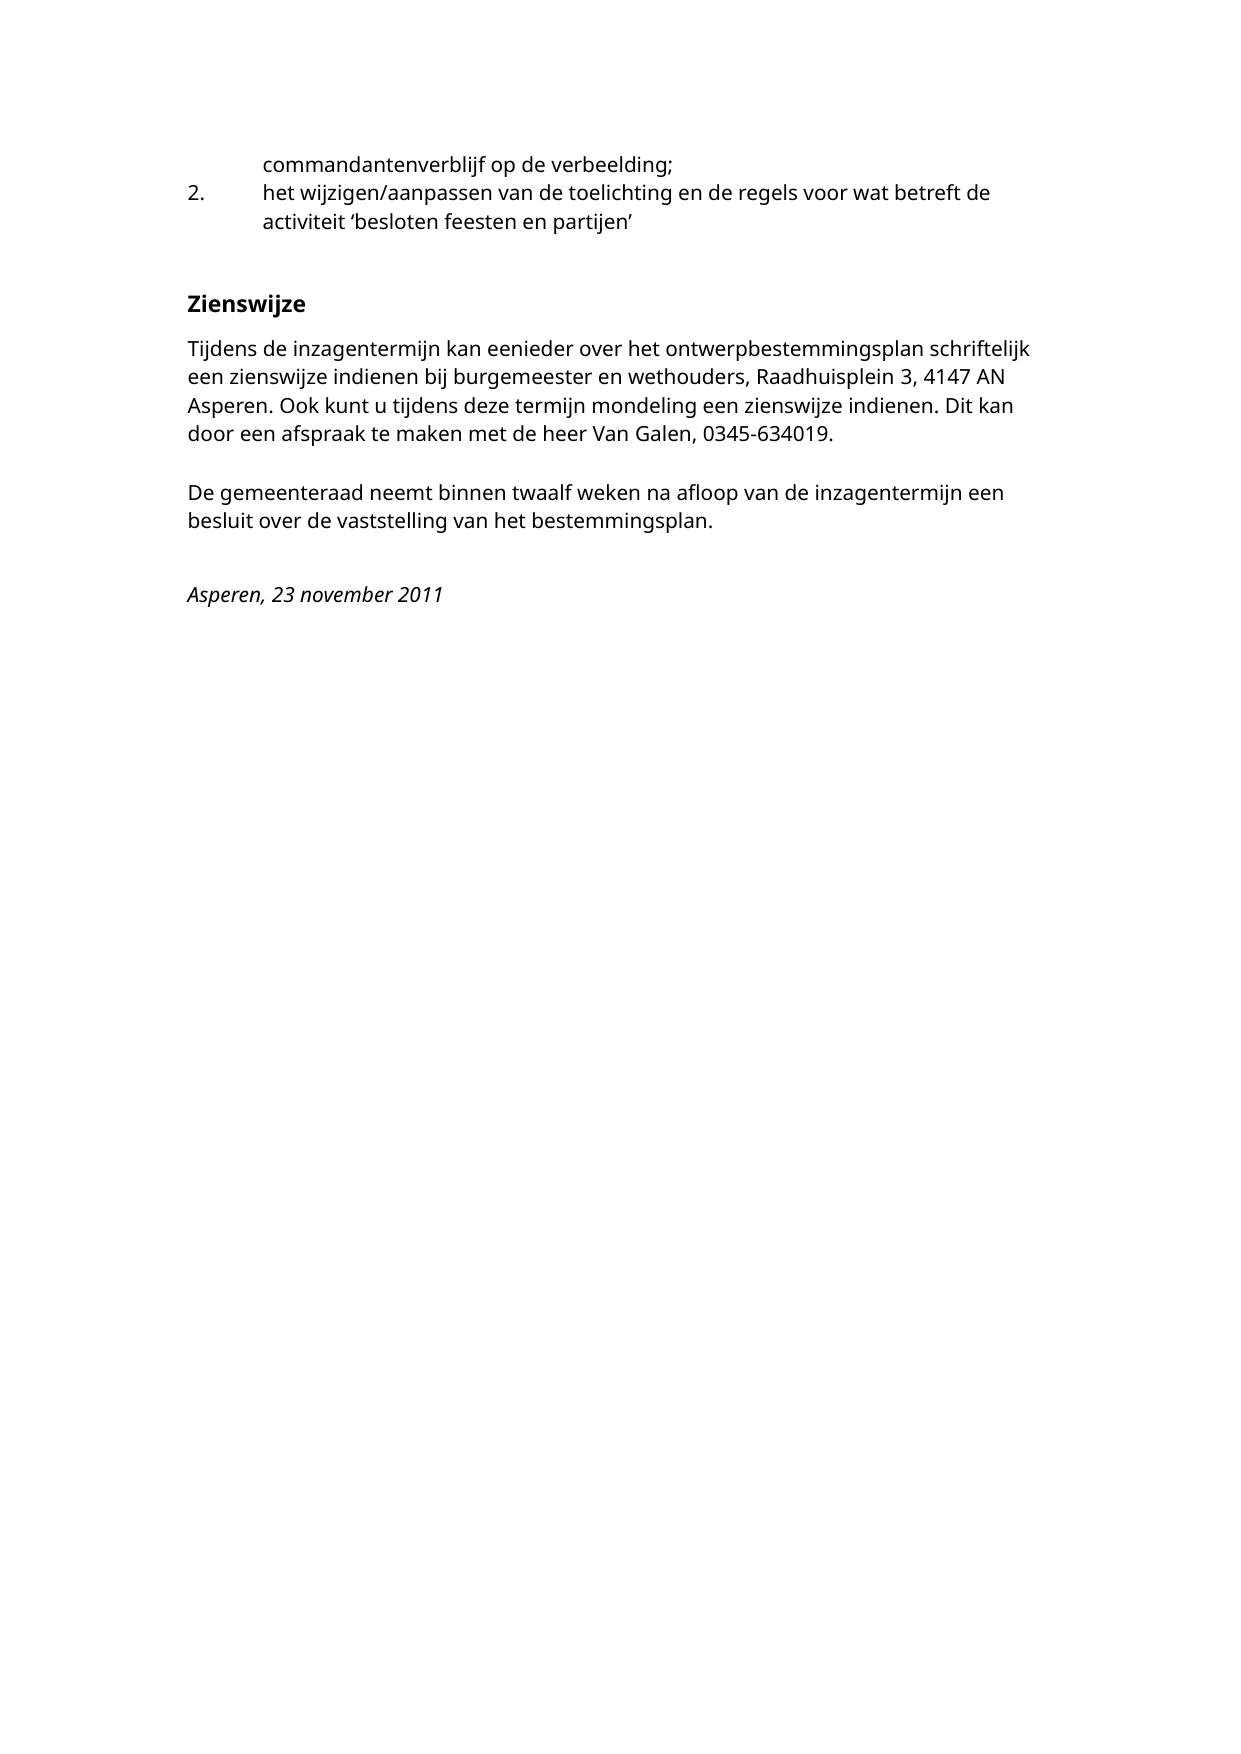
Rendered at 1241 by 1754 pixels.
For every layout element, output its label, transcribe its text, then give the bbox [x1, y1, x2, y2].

list het wijzigen/aanpassen van de toelichting en de regels voor wat betreft de activiteit ‘besloten feesten en partijen’ [187, 178, 1053, 235]
subtitle Zienswijze [187, 288, 1053, 319]
list commandantenverblijf op de verbeelding; [187, 150, 1053, 178]
text Asperen, 23 november 2011 [187, 580, 1053, 608]
text De gemeenteraad neemt binnen twaalf weken na afloop van de inzagentermijn een besluit over de vaststelling van het bestemmingsplan. [187, 478, 1053, 535]
text Tijdens de inzagentermijn kan eenieder over het ontwerpbestemmingsplan schriftelijk een zienswijze indienen bij burgemeester en wethouders, Raadhuisplein 3, 4147 AN Asperen. Ook kunt u tijdens deze termijn mondeling een zienswijze indienen. Dit kan door een afspraak te maken met de heer Van Galen, 0345-634019. [187, 334, 1053, 448]
